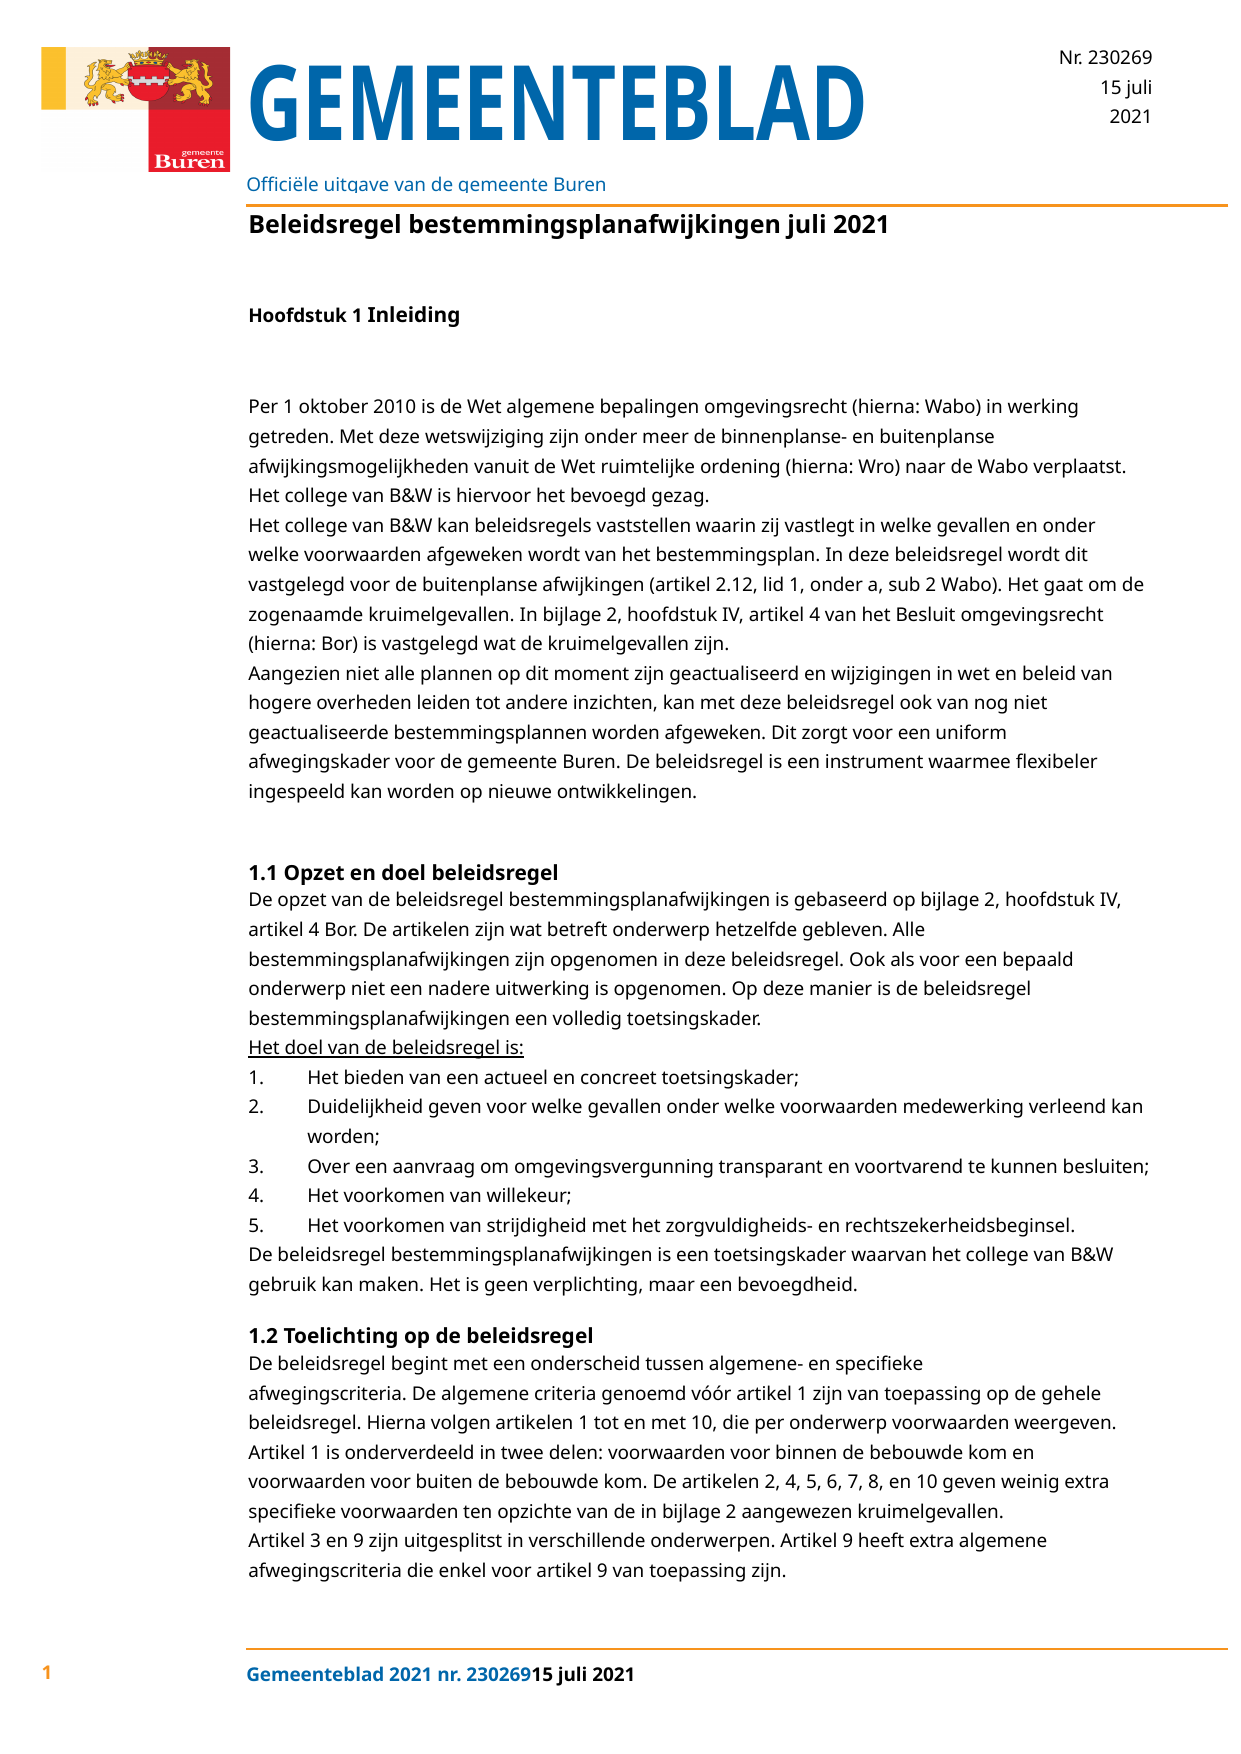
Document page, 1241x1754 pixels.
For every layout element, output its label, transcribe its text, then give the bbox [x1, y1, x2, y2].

text 1.2 Toelichting op de beleidsregel [248, 1322, 1152, 1350]
text Artikel 1 is onderverdeeld in twee delen: voorwaarden voor binnen de bebouwde kom en voorwaarden voor buiten de bebouwde kom. De artikelen 2, 4, 5, 6, 7, 8, en 10 geven weinig extra specifieke voorwaarden ten opzichte van de in bijlage 2 aangewezen kruimelgevallen. [248, 1439, 1152, 1524]
text Beleidsregel bestemmingsplanafwijkingen juli 2021 [248, 207, 1152, 241]
text De beleidsregel bestemmingsplanafwijkingen is een toetsingskader waarvan het college van B&W gebruik kan maken. Het is geen verplichting, maar een bevoegdheid. [248, 1242, 1152, 1297]
list Het voorkomen van willekeur; [248, 1182, 1152, 1208]
text Hoofdstuk 1 Inleiding [248, 300, 1152, 328]
list Het voorkomen van strijdigheid met het zorgvuldigheids- en rechtszekerheidsbeginsel. [248, 1212, 1152, 1238]
text De opzet van de beleidsregel bestemmingsplanafwijkingen is gebaseerd op bijlage 2, hoofdstuk IV, artikel 4 Bor. De artikelen zijn wat betreft onderwerp hetzelfde gebleven. Alle bestemmingsplanafwijkingen zijn opgenomen in deze beleidsregel. Ook als voor een bepaald onderwerp niet een nadere uitwerking is opgenomen. Op deze manier is de beleidsregel bestemmingsplanafwijkingen een volledig toetsingskader. [248, 887, 1152, 1031]
text De beleidsregel begint met een onderscheid tussen algemene- en specifieke [248, 1350, 1152, 1376]
text Het college van B&W kan beleidsregels vaststellen waarin zij vastlegt in welke gevallen en onder welke voorwaarden afgeweken wordt van het bestemmingsplan. In deze beleidsregel wordt dit vastgelegd voor de buitenplanse afwijkingen (artikel 2.12, lid 1, onder a, sub 2 Wabo). Het gaat om de zogenaamde kruimelgevallen. In bijlage 2, hoofdstuk IV, artikel 4 van het Besluit omgevingsrecht (hierna: Bor) is vastgelegd wat de kruimelgevallen zijn. [248, 512, 1152, 656]
list Het bieden van een actueel en concreet toetsingskader; [248, 1064, 1152, 1090]
text afwegingscriteria. De algemene criteria genoemd vóór artikel 1 zijn van toepassing op de gehele beleidsregel. Hierna volgen artikelen 1 tot en met 10, die per onderwerp voorwaarden weergeven. [248, 1380, 1152, 1435]
text 1.1 Opzet en doel beleidsregel [248, 858, 1152, 887]
list Over een aanvraag om omgevingsvergunning transparant en voortvarend te kunnen besluiten; [248, 1153, 1152, 1179]
text Artikel 3 en 9 zijn uitgesplitst in verschillende onderwerpen. Artikel 9 heeft extra algemene afwegingscriteria die enkel voor artikel 9 van toepassing zijn. [248, 1528, 1152, 1583]
text Per 1 oktober 2010 is de Wet algemene bepalingen omgevingsrecht (hierna: Wabo) in werking getreden. Met deze wetswijziging zijn onder meer de binnenplanse- en buitenplanse afwijkingsmogelijkheden vanuit de Wet ruimtelijke ordening (hierna: Wro) naar de Wabo verplaatst. Het college van B&W is hiervoor het bevoegd gezag. [248, 394, 1152, 508]
text Aangezien niet alle plannen op dit moment zijn geactualiseerd en wijzigingen in wet en beleid van hogere overheden leiden tot andere inzichten, kan met deze beleidsregel ook van nog niet geactualiseerde bestemmingsplannen worden afgeweken. Dit zorgt voor een uniform afwegingskader voor de gemeente Buren. De beleidsregel is een instrument waarmee flexibeler ingespeeld kan worden op nieuwe ontwikkelingen. [248, 660, 1152, 804]
text Het doel van de beleidsregel is: [248, 1034, 1152, 1060]
picture [41, 47, 231, 172]
list Duidelijkheid geven voor welke gevallen onder welke voorwaarden medewerking verleend kan worden; [248, 1094, 1152, 1149]
